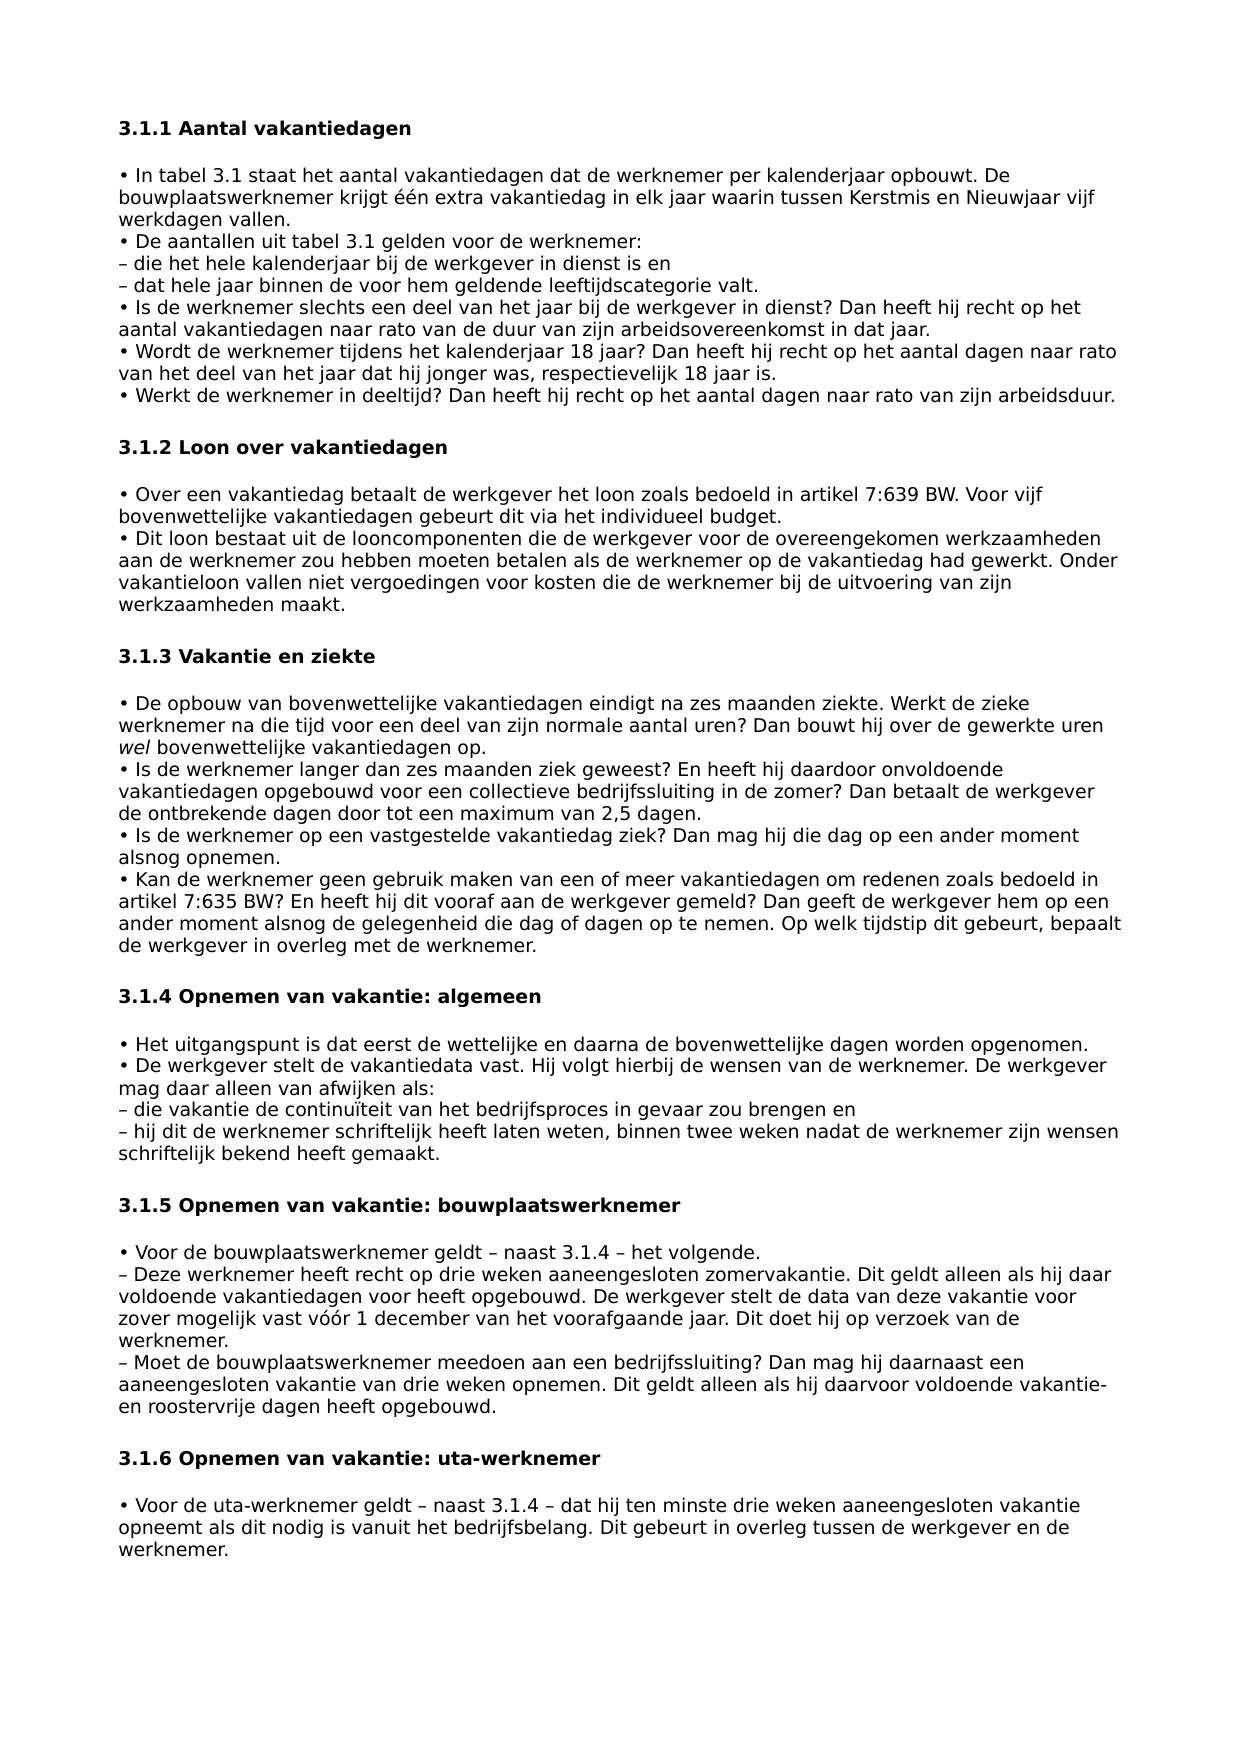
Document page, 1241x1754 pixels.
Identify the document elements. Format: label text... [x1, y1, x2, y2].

text • Kan de werknemer geen gebruik maken van een of meer vakantiedagen om redenen zoals bedoeld in artikel 7:635 BW? En heeft hij dit vooraf aan de werkgever gemeld? Dan geeft de werkgever hem op een ander moment alsnog de gelegenheid die dag of dagen op te nemen. Op welk tijdstip dit gebeurt, bepaalt de werkgever in overleg met de werknemer. [118, 868, 1122, 956]
text • Dit loon bestaat uit de looncomponenten die de werkgever voor de overeengekomen werkzaamheden aan de werknemer zou hebben moeten betalen als de werknemer op de vakantiedag had gewerkt. Onder vakantieloon vallen niet vergoedingen voor kosten die de werknemer bij de uitvoering van zijn werkzaamheden maakt. [118, 528, 1122, 616]
subtitle 3.1.6 Opnemen van vakantie: uta-werknemer [118, 1448, 1122, 1470]
text • Werkt de werknemer in deeltijd? Dan heeft hij recht op het aantal dagen naar rato van zijn arbeidsduur. [118, 385, 1122, 407]
text – hij dit de werknemer schriftelijk heeft laten weten, binnen twee weken nadat de werknemer zijn wensen schriftelijk bekend heeft gemaakt. [118, 1121, 1122, 1165]
text • De aantallen uit tabel 3.1 gelden voor de werknemer: [118, 231, 1122, 253]
text – Moet de bouwplaatswerknemer meedoen aan een bedrijfssluiting? Dan mag hij daarnaast een aaneengesloten vakantie van drie weken opnemen. Dit geldt alleen als hij daarvoor voldoende vakantie- en roostervrije dagen heeft opgebouwd. [118, 1352, 1122, 1418]
text • Is de werknemer langer dan zes maanden ziek geweest? En heeft hij daardoor onvoldoende vakantiedagen opgebouwd voor een collectieve bedrijfssluiting in de zomer? Dan betaalt de werkgever de ontbrekende dagen door tot een maximum van 2,5 dagen. [118, 759, 1122, 824]
text • Is de werknemer op een vastgestelde vakantiedag ziek? Dan mag hij die dag op een ander moment alsnog opnemen. [118, 824, 1122, 868]
subtitle 3.1.5 Opnemen van vakantie: bouwplaatswerknemer [118, 1195, 1122, 1217]
text • Voor de bouwplaatswerknemer geldt – naast 3.1.4 – het volgende. [118, 1242, 1122, 1264]
subtitle 3.1.1 Aantal vakantiedagen [118, 118, 1122, 140]
text • Is de werknemer slechts een deel van het jaar bij de werkgever in dienst? Dan heeft hij recht op het aantal vakantiedagen naar rato van de duur van zijn arbeidsovereenkomst in dat jaar. [118, 297, 1122, 341]
text – dat hele jaar binnen de voor hem geldende leeftijdscategorie valt. [118, 275, 1122, 297]
text • De werkgever stelt de vakantiedata vast. Hij volgt hierbij de wensen van de werknemer. De werkgever mag daar alleen van afwijken als: [118, 1055, 1122, 1099]
subtitle 3.1.2 Loon over vakantiedagen [118, 437, 1122, 459]
text • Voor de uta-werknemer geldt – naast 3.1.4 – dat hij ten minste drie weken aaneengesloten vakantie opneemt als dit nodig is vanuit het bedrijfsbelang. Dit gebeurt in overleg tussen de werkgever en de werknemer. [118, 1495, 1122, 1561]
subtitle 3.1.3 Vakantie en ziekte [118, 646, 1122, 668]
text • Over een vakantiedag betaalt de werkgever het loon zoals bedoeld in artikel 7:639 BW. Voor vijf bovenwettelijke vakantiedagen gebeurt dit via het individueel budget. [118, 484, 1122, 528]
text • In tabel 3.1 staat het aantal vakantiedagen dat de werknemer per kalenderjaar opbouwt. De bouwplaatswerknemer krijgt één extra vakantiedag in elk jaar waarin tussen Kerstmis en Nieuwjaar vijf werkdagen vallen. [118, 165, 1122, 231]
text – die het hele kalenderjaar bij de werkgever in dienst is en [118, 253, 1122, 275]
text – Deze werknemer heeft recht op drie weken aaneengesloten zomervakantie. Dit geldt alleen als hij daar voldoende vakantiedagen voor heeft opgebouwd. De werkgever stelt de data van deze vakantie voor zover mogelijk vast vóór 1 december van het voorafgaande jaar. Dit doet hij op verzoek van de werknemer. [118, 1264, 1122, 1352]
text – die vakantie de continuïteit van het bedrijfsproces in gevaar zou brengen en [118, 1099, 1122, 1121]
text • Wordt de werknemer tijdens het kalenderjaar 18 jaar? Dan heeft hij recht op het aantal dagen naar rato van het deel van het jaar dat hij jonger was, respectievelijk 18 jaar is. [118, 341, 1122, 385]
text • Het uitgangspunt is dat eerst de wettelijke en daarna de bovenwettelijke dagen worden opgenomen. [118, 1033, 1122, 1055]
subtitle 3.1.4 Opnemen van vakantie: algemeen [118, 986, 1122, 1008]
text • De opbouw van bovenwettelijke vakantiedagen eindigt na zes maanden ziekte. Werkt de zieke werknemer na die tijd voor een deel van zijn normale aantal uren? Dan bouwt hij over de gewerkte uren wel bovenwettelijke vakantiedagen op. [118, 693, 1122, 759]
